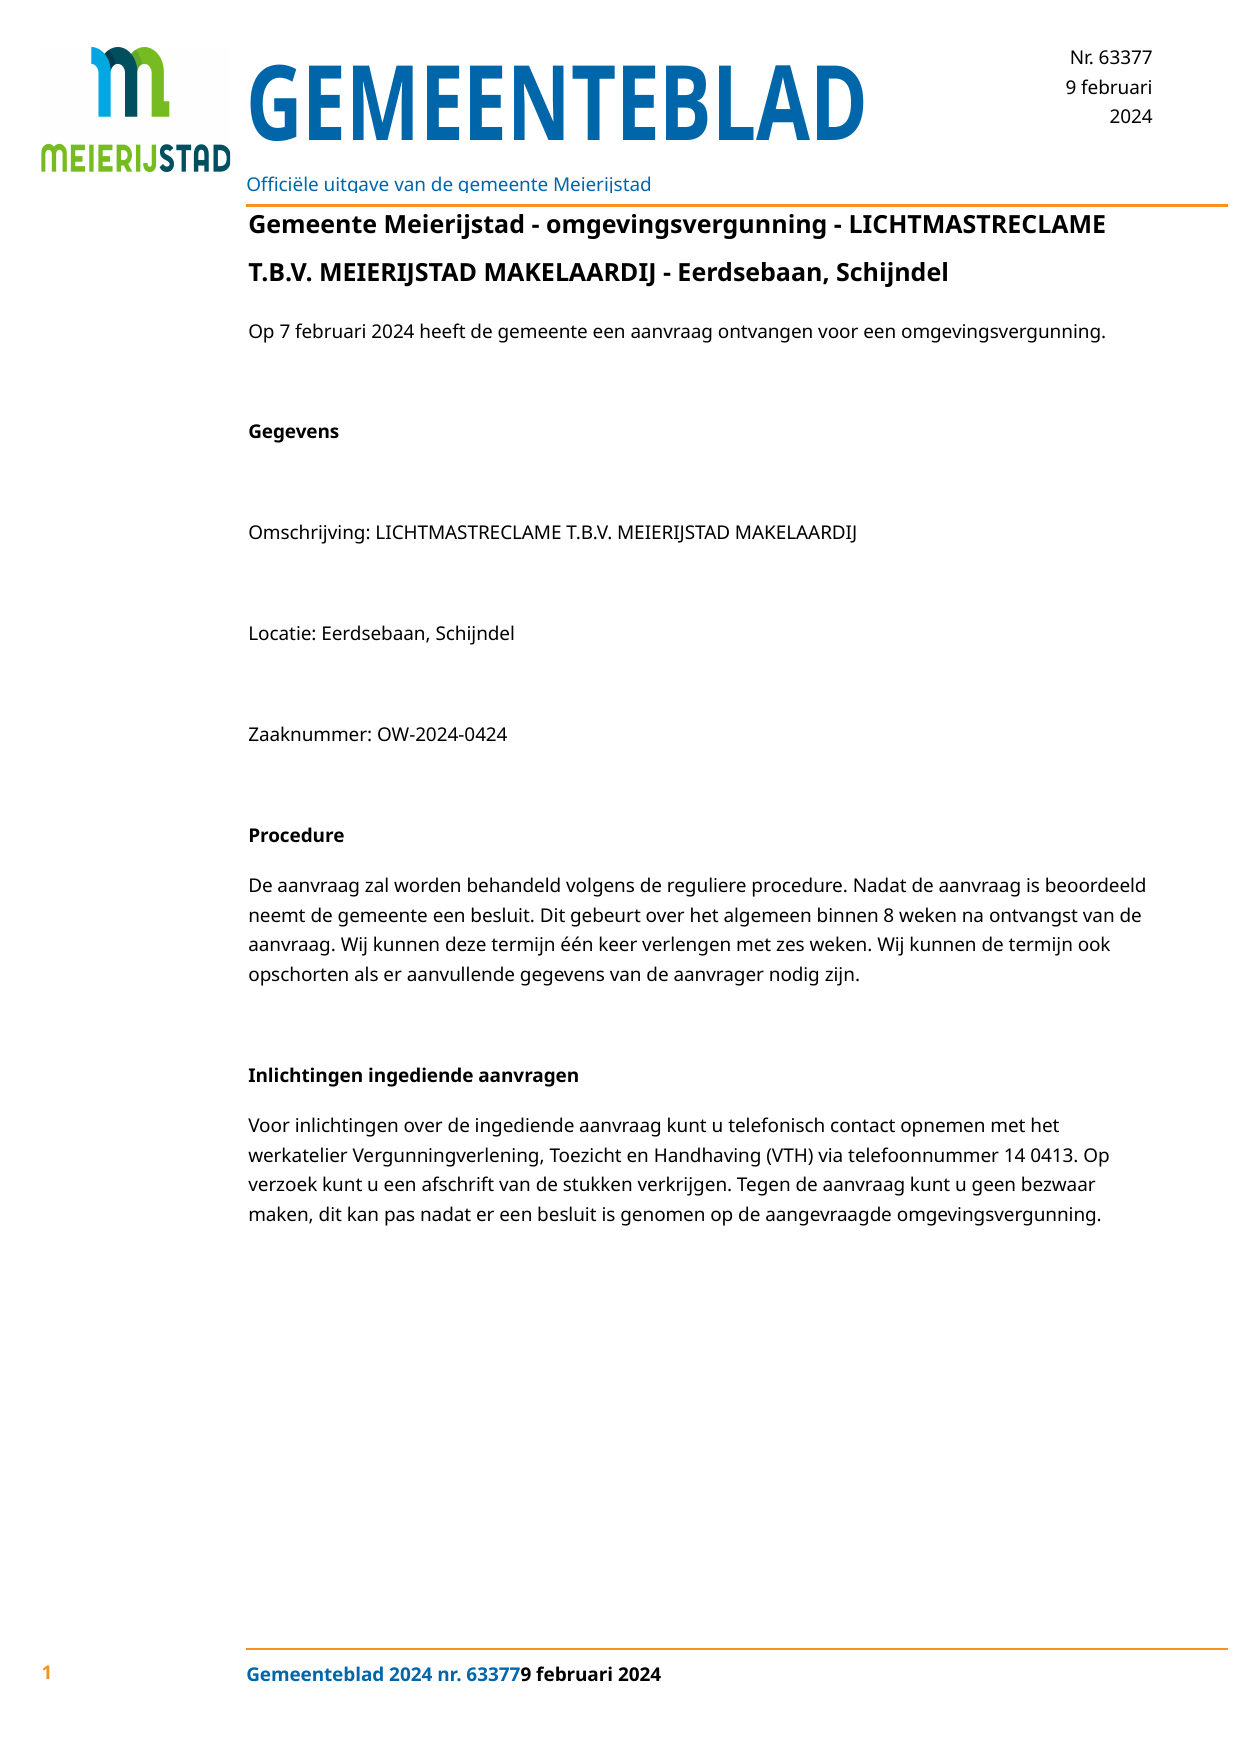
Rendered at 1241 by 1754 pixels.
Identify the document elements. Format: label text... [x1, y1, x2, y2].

text Omschrijving: LICHTMASTRECLAME T.B.V. MEIERIJSTAD MAKELAARDIJ [248, 519, 1152, 545]
text Op 7 februari 2024 heeft de gemeente een aanvraag ontvangen voor een omgevingsvergunning. [248, 318, 1152, 344]
picture [41, 47, 231, 172]
text Gemeente Meierijstad - omgevingsvergunning - LICHTMASTRECLAME T.B.V. MEIERIJSTAD MAKELAARDIJ - Eerdsebaan, Schijndel [248, 207, 1152, 288]
text Voor inlichtingen over de ingediende aanvraag kunt u telefonisch contact opnemen met het werkatelier Vergunningverlening, Toezicht en Handhaving (VTH) via telefoonnummer 14 0413. Op verzoek kunt u een afschrift van de stukken verkrijgen. Tegen de aanvraag kunt u geen bezwaar maken, dit kan pas nadat er een besluit is genomen op de aangevraagde omgevingsvergunning. [248, 1112, 1152, 1227]
text Gegevens [248, 419, 1152, 444]
text Zaaknummer: OW-2024-0424 [248, 721, 1152, 747]
text Procedure [248, 822, 1152, 848]
text Inlichtingen ingediende aanvragen [248, 1062, 1152, 1088]
text Locatie: Eerdsebaan, Schijndel [248, 620, 1152, 646]
text De aanvraag zal worden behandeld volgens de reguliere procedure. Nadat de aanvraag is beoordeeld neemt de gemeente een besluit. Dit gebeurt over het algemeen binnen 8 weken na ontvangst van de aanvraag. Wij kunnen deze termijn één keer verlengen met zes weken. Wij kunnen de termijn ook opschorten als er aanvullende gegevens van de aanvrager nodig zijn. [248, 872, 1152, 987]
